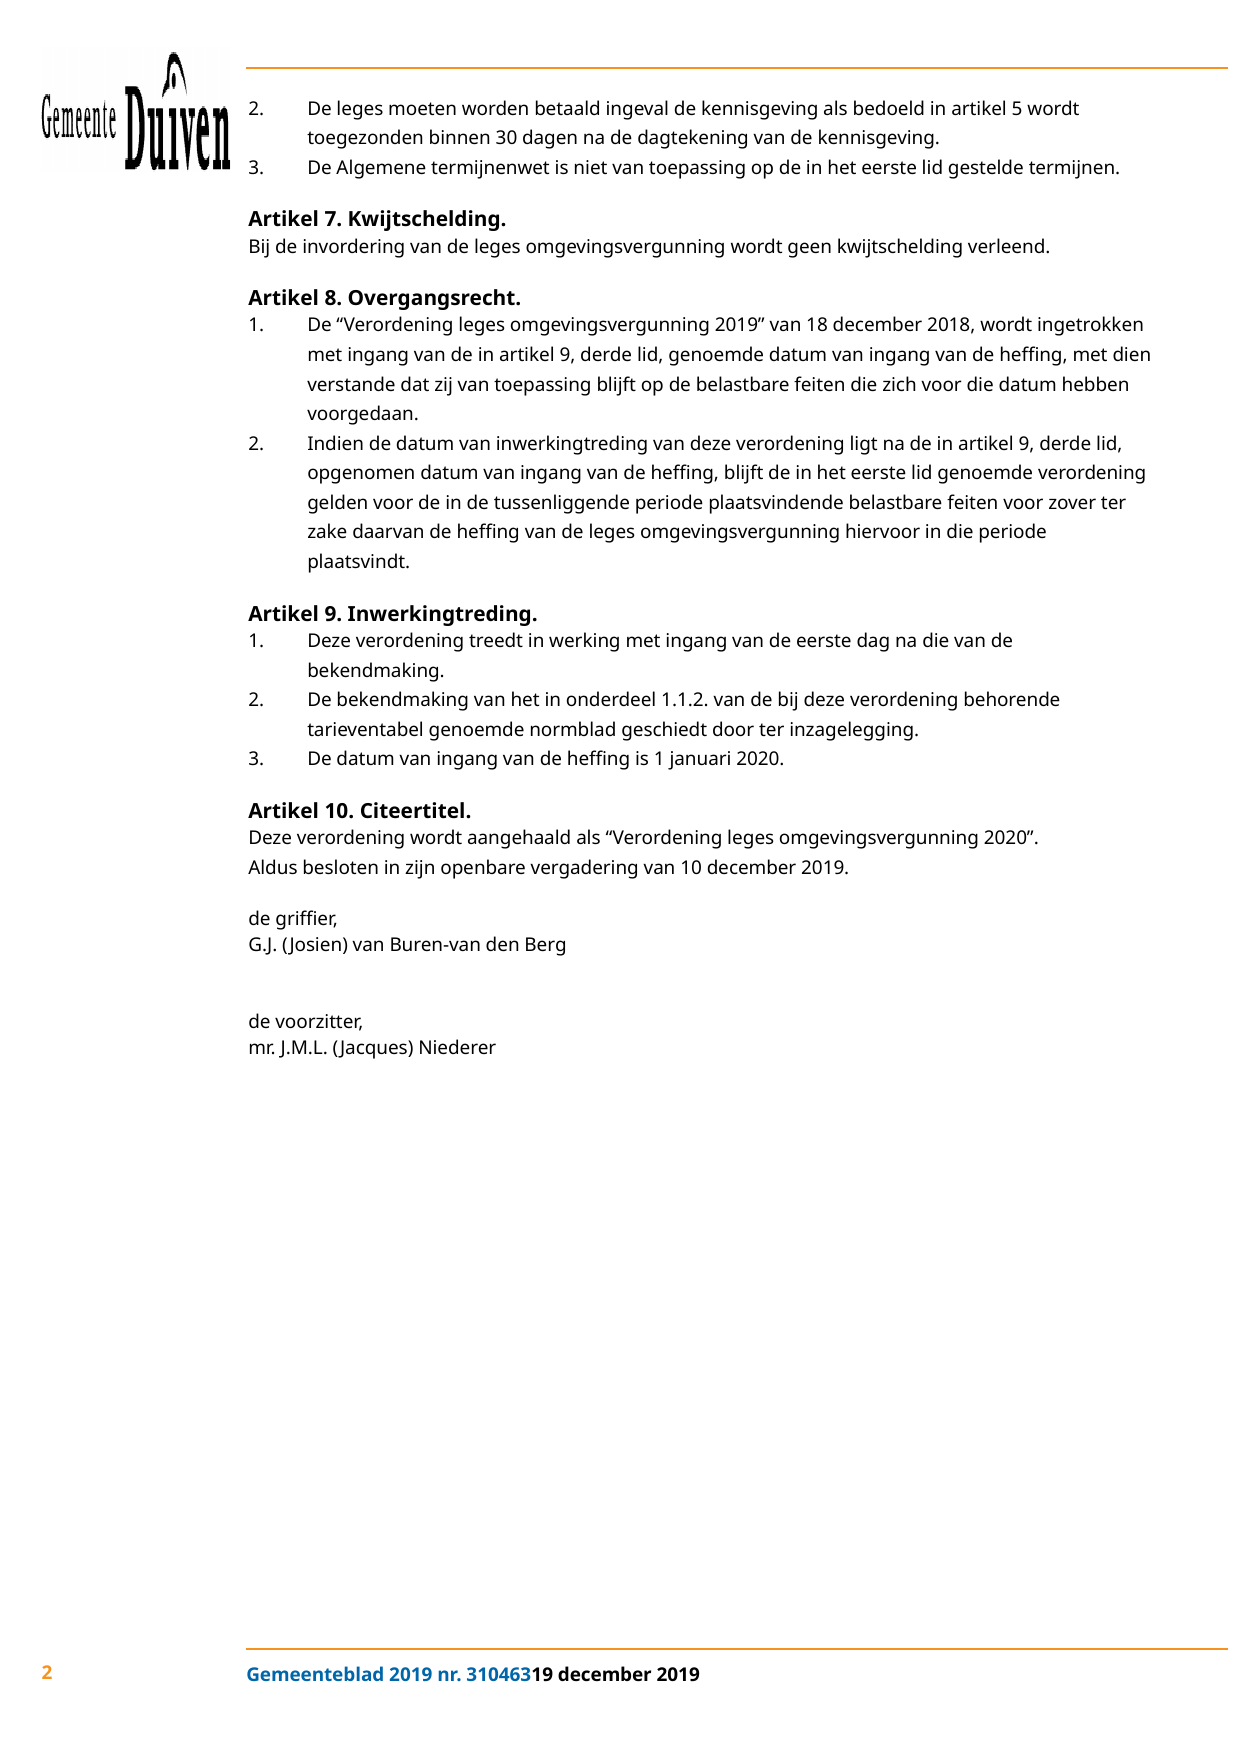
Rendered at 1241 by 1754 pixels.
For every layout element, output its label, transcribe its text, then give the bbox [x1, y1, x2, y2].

text G.J. (Josien) van Buren-van den Berg [248, 931, 1152, 957]
text Artikel 7. Kwijtschelding. [248, 204, 1152, 233]
picture [41, 47, 231, 172]
list De bekendmaking van het in onderdeel 1.1.2. van de bij deze verordening behorende tarieventabel genoemde normblad geschiedt door ter inzagelegging. [248, 686, 1152, 742]
list De datum van ingang van de heffing is 1 januari 2020. [248, 746, 1152, 771]
list De Algemene termijnenwet is niet van toepassing op de in het eerste lid gestelde termijnen. [248, 154, 1152, 180]
list Deze verordening treedt in werking met ingang van de eerste dag na die van de bekendmaking. [248, 627, 1152, 682]
text de voorzitter, [248, 1008, 1152, 1034]
text Bij de invordering van de leges omgevingsvergunning wordt geen kwijtschelding verleend. [248, 233, 1152, 258]
text Artikel 8. Overgangsrecht. [248, 283, 1152, 312]
list De leges moeten worden betaald ingeval de kennisgeving als bedoeld in artikel 5 wordt toegezonden binnen 30 dagen na de dagtekening van de kennisgeving. [248, 95, 1152, 150]
text ‎mr. J.M.L. (Jacques) Niederer [248, 1034, 1152, 1060]
list De “Verordening leges omgevingsvergunning 2019” van 18 december 2018, wordt ingetrokken met ingang van de in artikel 9, derde lid, genoemde datum van ingang van de heffing, met dien verstande dat zij van toepassing blijft op de belastbare feiten die zich voor die datum hebben voorgedaan. [248, 312, 1152, 426]
text de griffier, [248, 905, 1152, 931]
text Artikel 9. Inwerkingtreding. [248, 599, 1152, 627]
text Aldus besloten in zijn openbare vergadering van 10 december 2019. [248, 854, 1152, 880]
text Artikel 10. Citeertitel. [248, 796, 1152, 824]
text Deze verordening wordt aangehaald als “Verordening leges omgevingsvergunning 2020”. [248, 824, 1152, 850]
list Indien de datum van inwerkingtreding van deze verordening ligt na de in artikel 9, derde lid, opgenomen datum van ingang van de heffing, blijft de in het eerste lid genoemde verordening gelden voor de in de tussenliggende periode plaatsvindende belastbare feiten voor zover ter zake daarvan de heffing van de leges omgevingsvergunning hiervoor in die periode plaatsvindt. [248, 430, 1152, 574]
